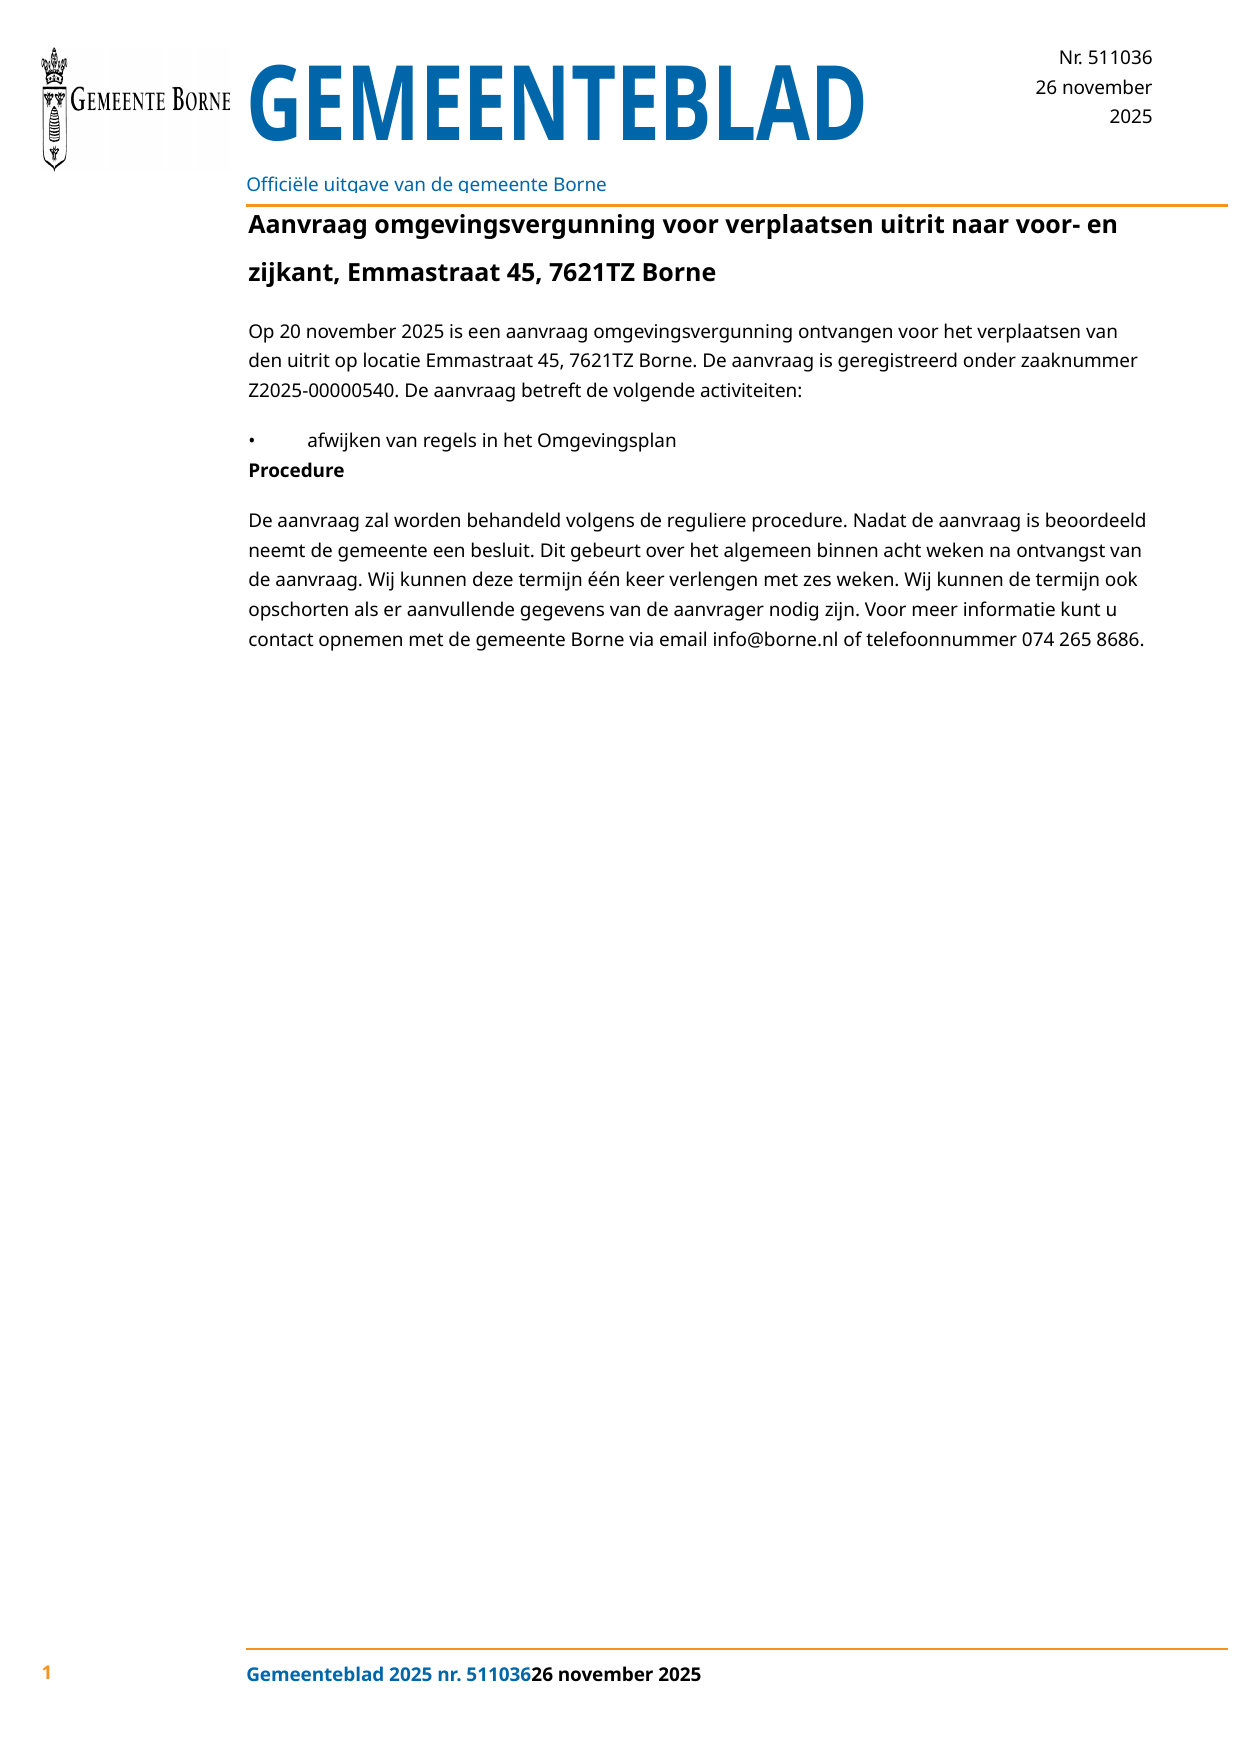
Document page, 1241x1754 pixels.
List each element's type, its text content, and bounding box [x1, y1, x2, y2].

text Op 20 november 2025 is een aanvraag omgevingsvergunning ontvangen voor het verplaatsen van den uitrit op locatie Emmastraat 45, 7621TZ Borne. De aanvraag is geregistreerd onder zaaknummer Z2025-00000540. De aanvraag betreft de volgende activiteiten: [248, 318, 1152, 403]
text Procedure [248, 457, 1152, 483]
list afwijken van regels in het Omgevingsplan [248, 427, 1152, 453]
picture [41, 47, 231, 172]
text De aanvraag zal worden behandeld volgens de reguliere procedure. Nadat de aanvraag is beoordeeld neemt de gemeente een besluit. Dit gebeurt over het algemeen binnen acht weken na ontvangst van de aanvraag. Wij kunnen deze termijn één keer verlengen met zes weken. Wij kunnen de termijn ook opschorten als er aanvullende gegevens van de aanvrager nodig zijn. Voor meer informatie kunt u contact opnemen met de gemeente Borne via email info@borne.nl of telefoonnummer 074 265 8686. [248, 507, 1152, 652]
text Aanvraag omgevingsvergunning voor verplaatsen uitrit naar voor- en zijkant, Emmastraat 45, 7621TZ Borne [248, 207, 1152, 288]
